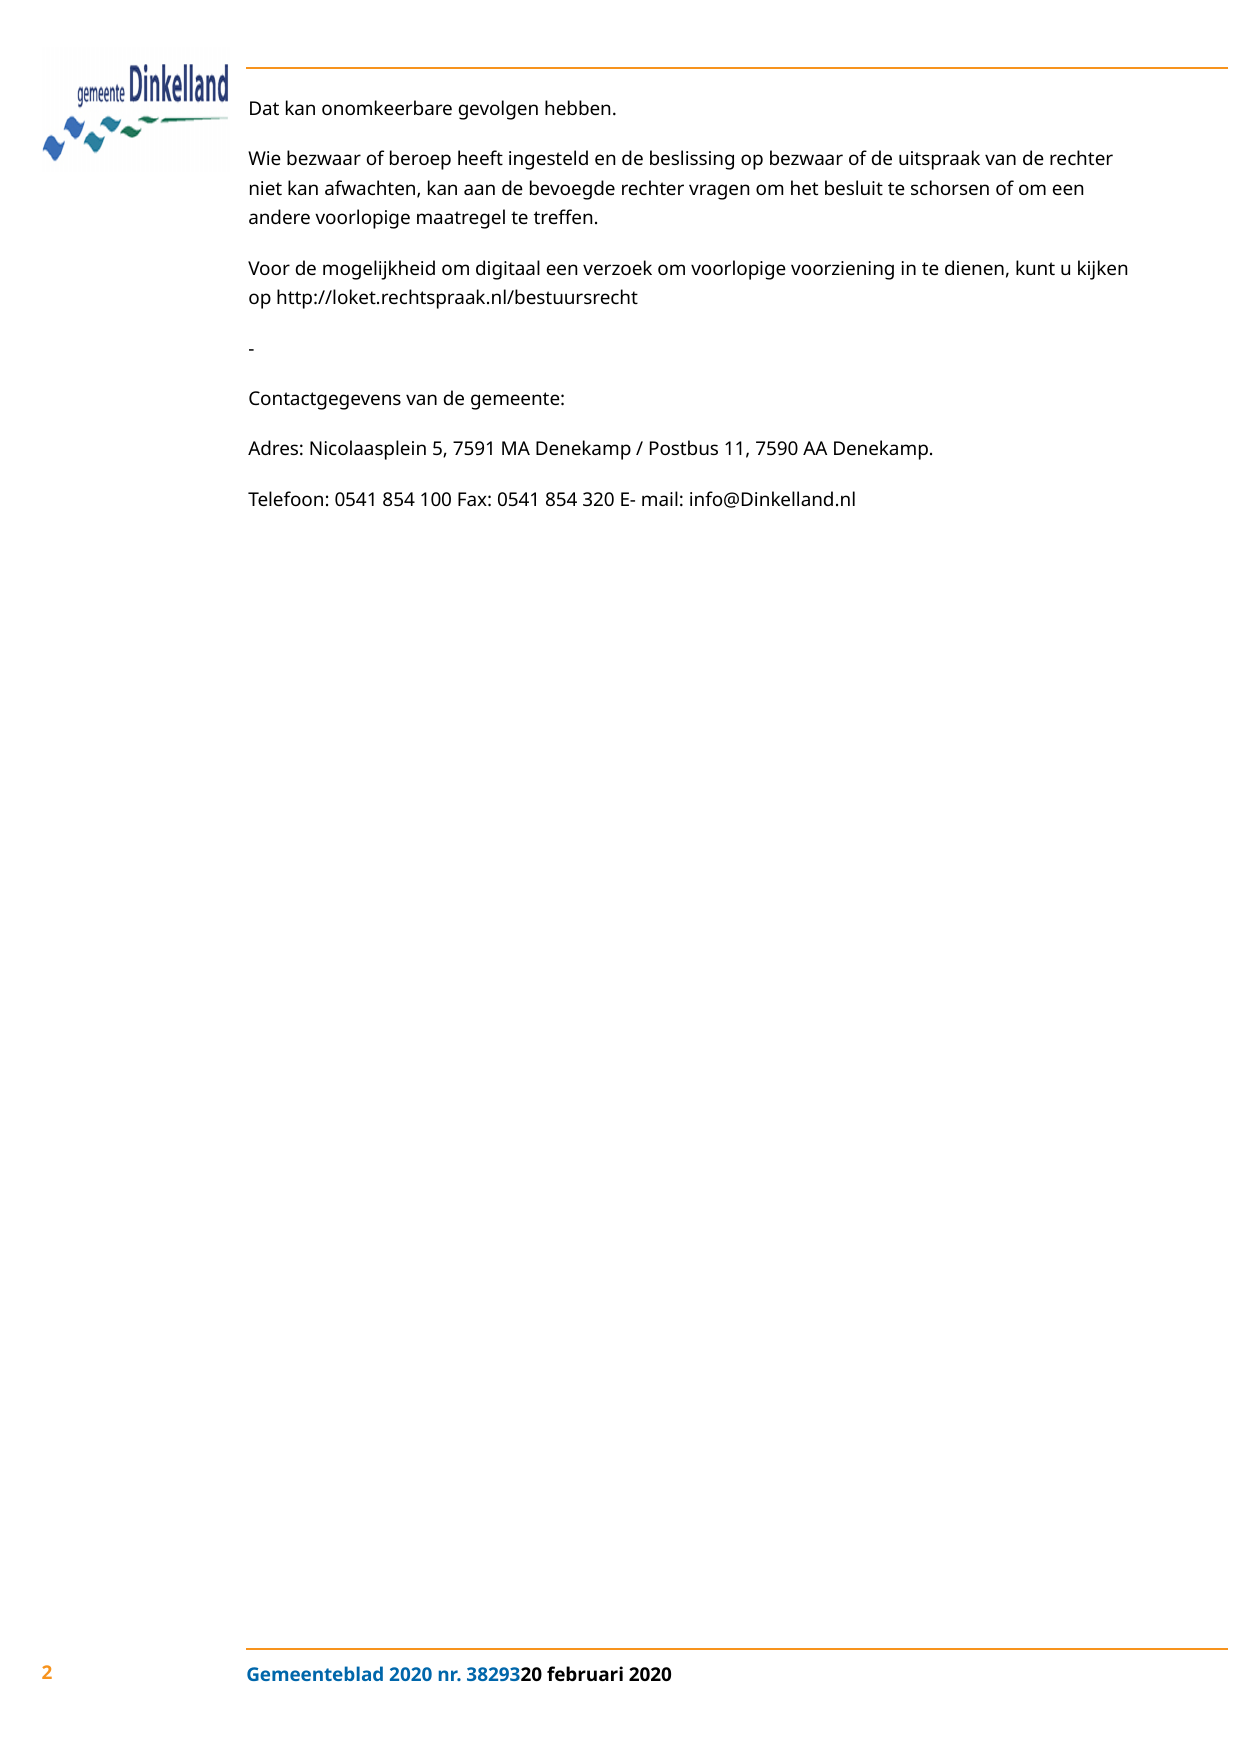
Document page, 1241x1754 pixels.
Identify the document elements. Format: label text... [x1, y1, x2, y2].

text Wie bezwaar of beroep heeft ingesteld en de beslissing op bezwaar of de uitspraak van de rechter niet kan afwachten, kan aan de bevoegde rechter vragen om het besluit te schorsen of om een andere voorlopige maatregel te treffen. [248, 145, 1152, 230]
text Voor de mogelijkheid om digitaal een verzoek om voorlopige voorziening in te dienen, kunt u kijken op http://loket.rechtspraak.nl/bestuursrecht [248, 255, 1152, 310]
text Contactgegevens van de gemeente: [248, 385, 1152, 411]
text Telefoon: 0541 854 100 Fax: 0541 854 320 E- mail: info@Dinkelland.nl [248, 486, 1152, 512]
text Dat kan onomkeerbare gevolgen hebben. [248, 95, 1152, 121]
text - [248, 335, 1152, 361]
text Adres: Nicolaasplein 5, 7591 MA Denekamp / Postbus 11, 7590 AA Denekamp. [248, 436, 1152, 461]
picture [41, 47, 231, 172]
